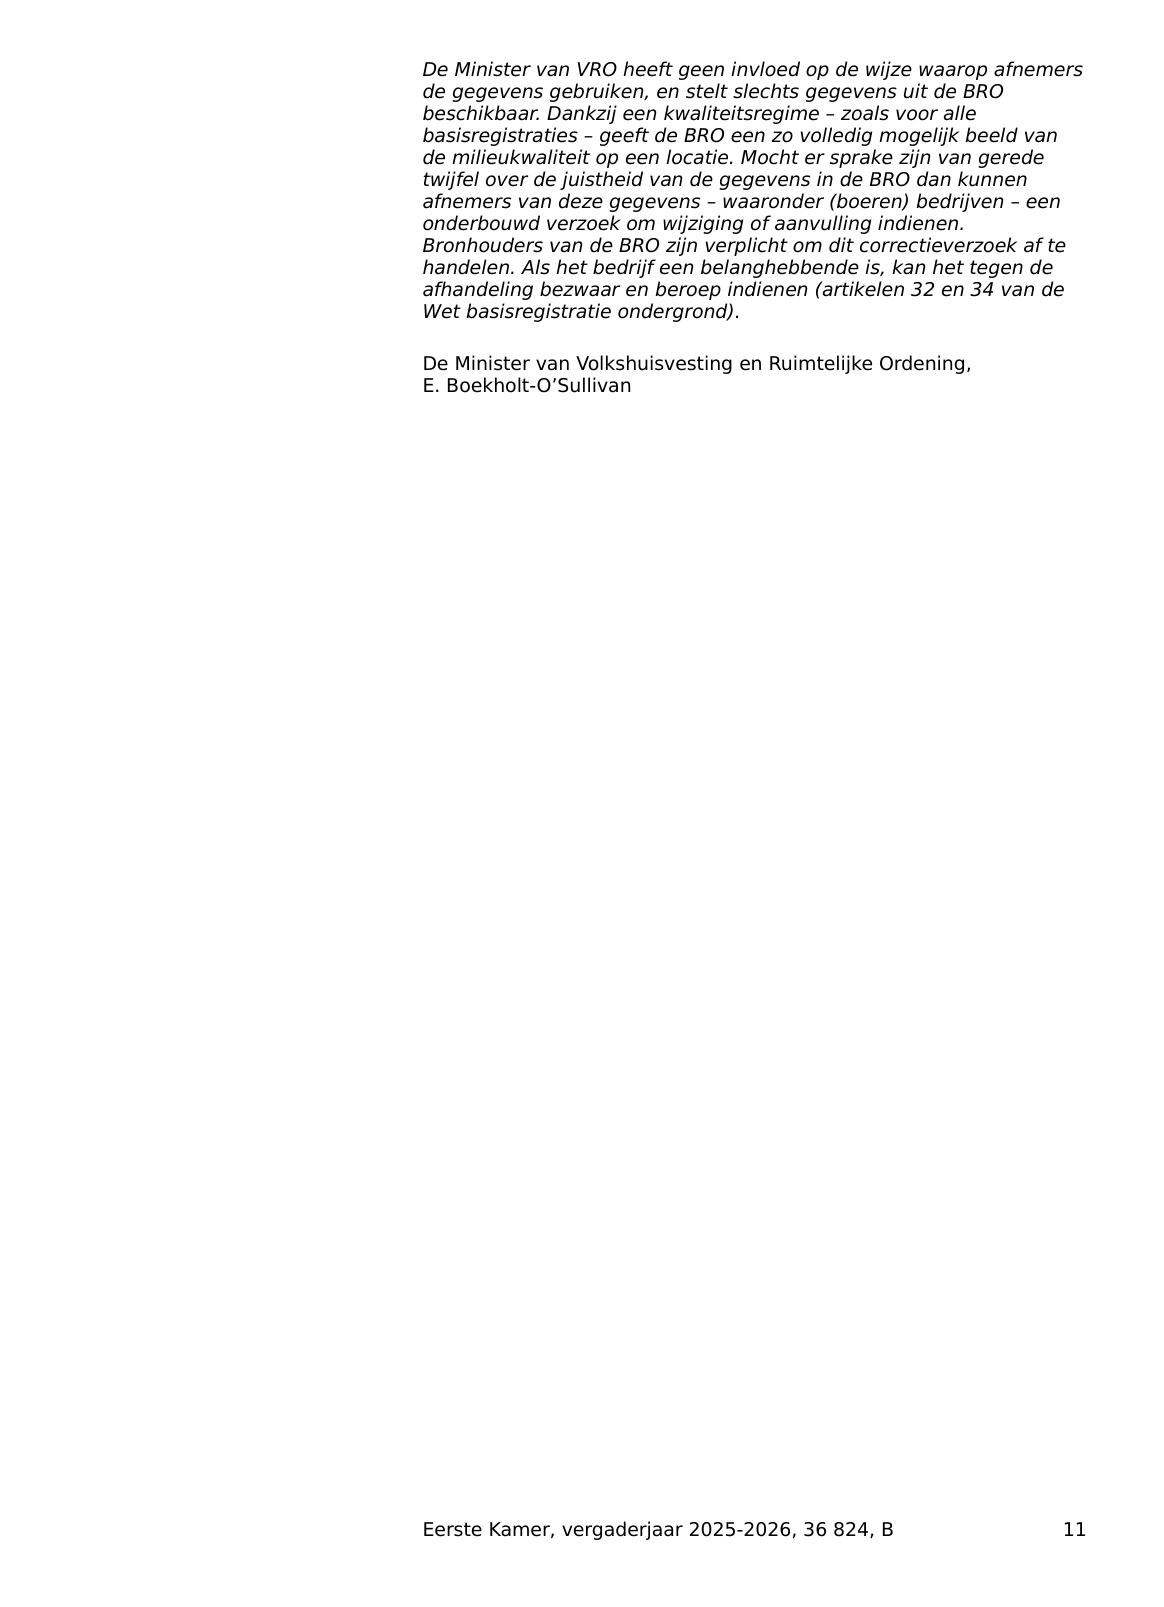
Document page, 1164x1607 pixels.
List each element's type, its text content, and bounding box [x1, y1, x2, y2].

text De Minister van Volkshuisvesting en Ruimtelijke Ordening, E. Boekholt-O’Sullivan [422, 353, 1087, 397]
text De Minister van VRO heeft geen invloed op de wijze waarop afnemers de gegevens gebruiken, en stelt slechts gegevens uit de BRO beschikbaar. Dankzij een kwaliteitsregime – zoals voor alle basisregistraties – geeft de BRO een zo volledig mogelijk beeld van de milieukwaliteit op een locatie. Mocht er sprake zijn van gerede twijfel over de juistheid van de gegevens in de BRO dan kunnen afnemers van deze gegevens – waaronder (boeren) bedrijven – een onderbouwd verzoek om wijziging of aanvulling indienen. Bronhouders van de BRO zijn verplicht om dit correctieverzoek af te handelen. Als het bedrijf een belanghebbende is, kan het tegen de afhandeling bezwaar en beroep indienen (artikelen 32 en 34 van de Wet basisregistratie ondergrond). [422, 59, 1087, 323]
